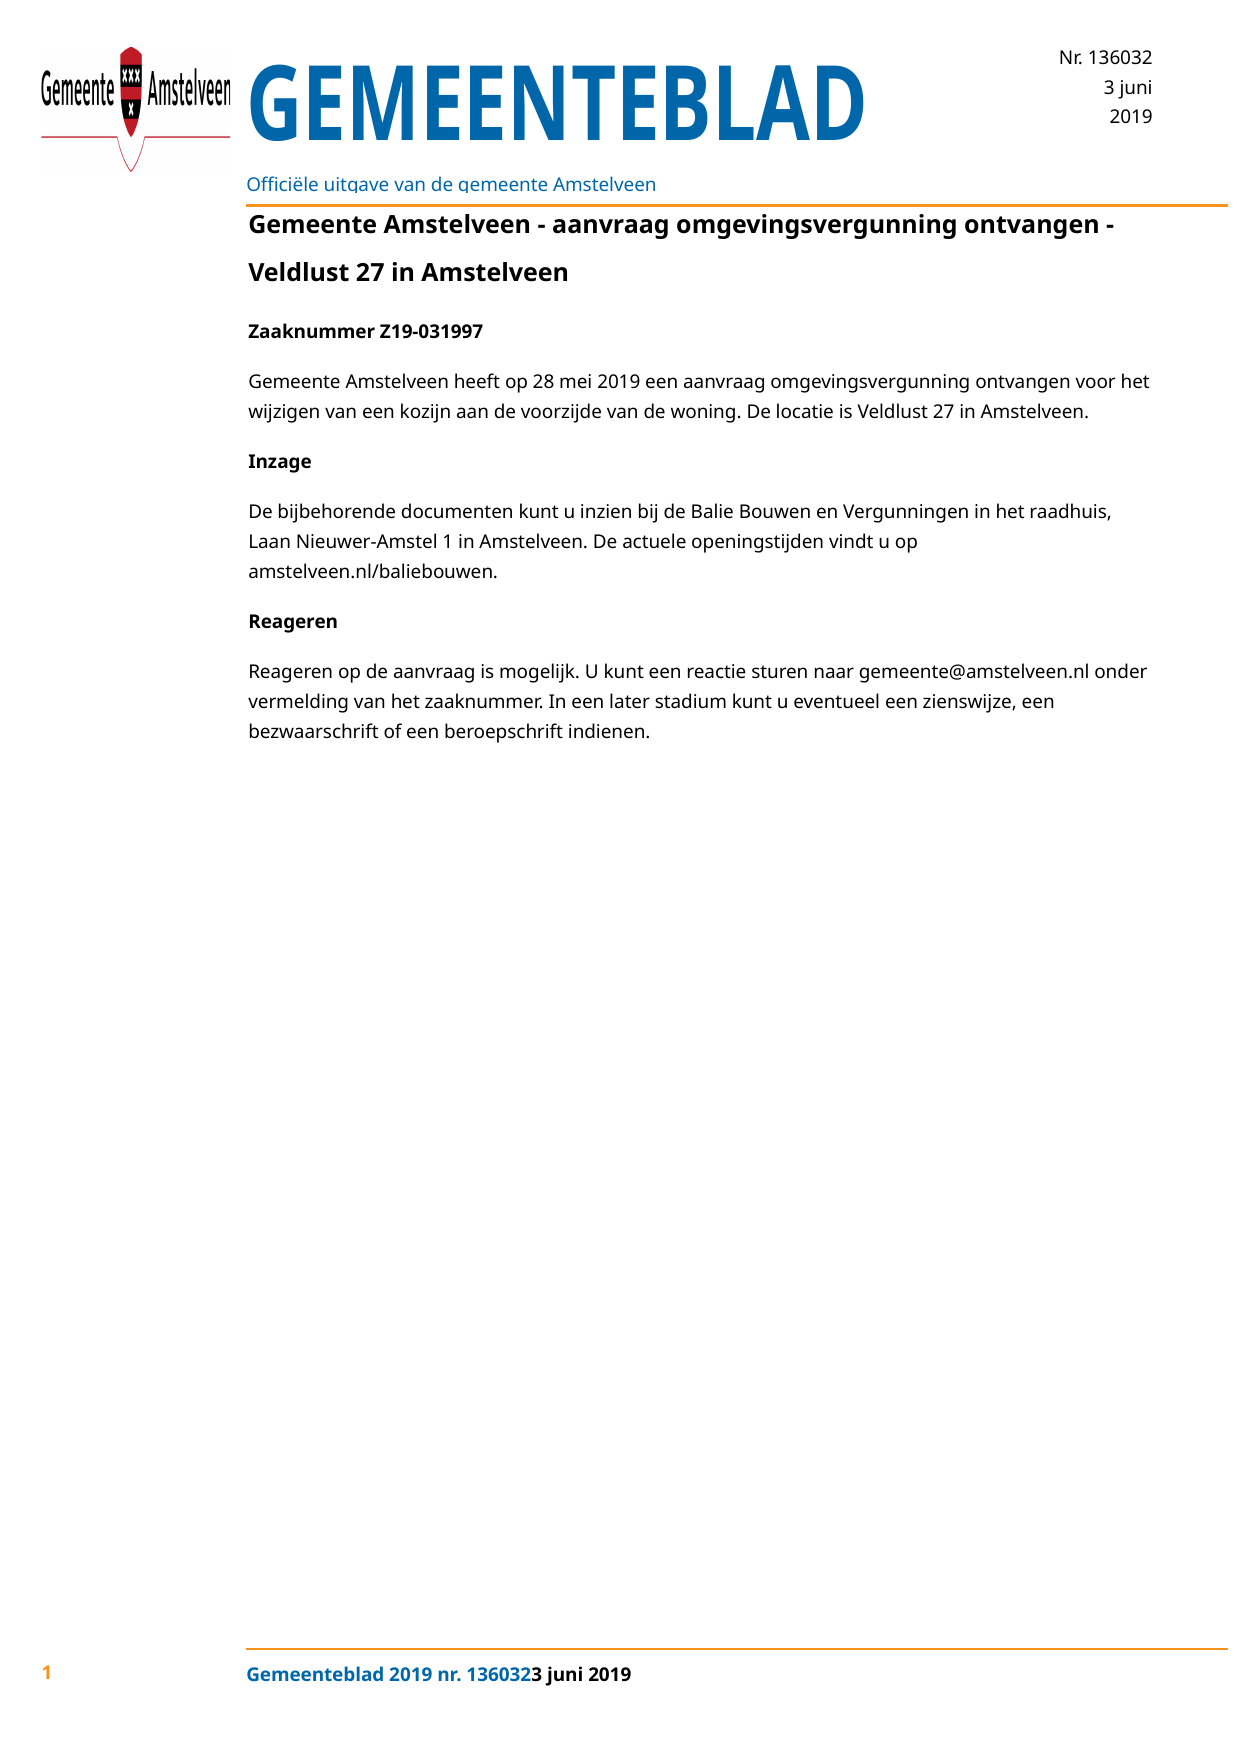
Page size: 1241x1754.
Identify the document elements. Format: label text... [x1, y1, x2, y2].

text Reageren [248, 608, 1152, 634]
text Gemeente Amstelveen heeft op 28 mei 2019 een aanvraag omgevingsvergunning ontvangen voor het wijzigen van een kozijn aan de voorzijde van de woning. De locatie is Veldlust 27 in Amstelveen. [248, 368, 1152, 424]
text Inzage [248, 448, 1152, 474]
text De bijbehorende documenten kunt u inzien bij de Balie Bouwen en Vergunningen in het raadhuis, Laan Nieuwer-Amstel 1 in Amstelveen. De actuele openingstijden vindt u op amstelveen.nl/baliebouwen. [248, 499, 1152, 584]
text Zaaknummer Z19-031997 [248, 318, 1152, 344]
text Gemeente Amstelveen - aanvraag omgevingsvergunning ontvangen - Veldlust 27 in Amstelveen [248, 207, 1152, 288]
text Reageren op de aanvraag is mogelijk. U kunt een reactie sturen naar gemeente@amstelveen.nl onder vermelding van het zaaknummer. In een later stadium kunt u eventueel een zienswijze, een bezwaarschrift of een beroepschrift indienen. [248, 659, 1152, 744]
picture [41, 47, 231, 172]
